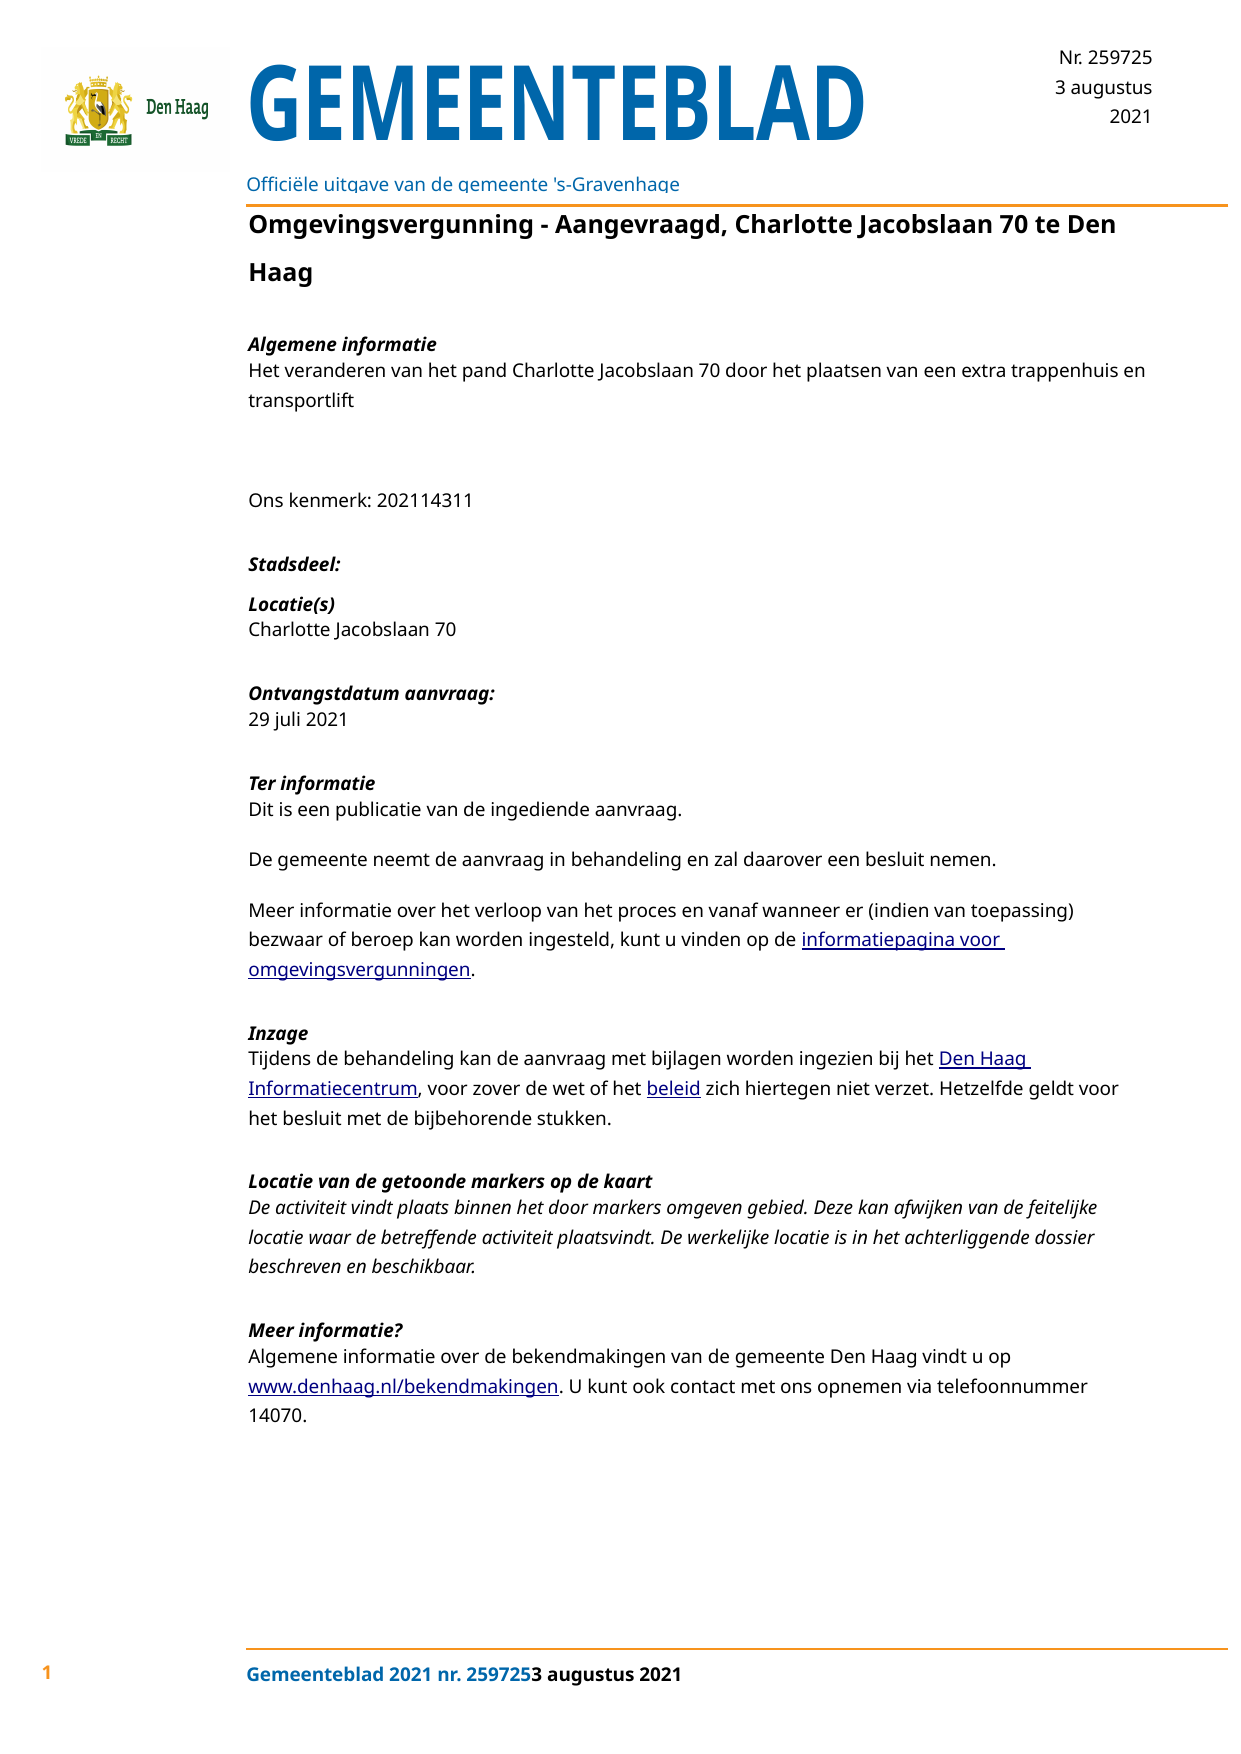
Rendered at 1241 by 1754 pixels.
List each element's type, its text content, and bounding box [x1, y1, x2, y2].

text Meer informatie? [248, 1318, 1152, 1343]
text Inzage [248, 1020, 1152, 1046]
text Ter informatie [248, 770, 1152, 796]
text Locatie(s) [248, 591, 1152, 617]
picture [41, 47, 231, 172]
text Charlotte Jacobslaan 70 [248, 617, 1152, 642]
text Algemene informatie [248, 331, 1152, 357]
text De activiteit vindt plaats binnen het door markers omgeven gebied. Deze kan afwijken van de feitelijke locatie waar de betreffende activiteit plaatsvindt. De werkelijke locatie is in het achterliggende dossier beschreven en beschikbaar. [248, 1194, 1152, 1279]
text Meer informatie over het verloop van het proces en vanaf wanneer er (indien van toepassing) bezwaar of beroep kan worden ingesteld, kunt u vinden op de informatiepagina voor omgevingsvergunningen. [248, 897, 1152, 982]
text Omgevingsvergunning - Aangevraagd, Charlotte Jacobslaan 70 te Den Haag [248, 207, 1152, 288]
text Dit is een publicatie van de ingediende aanvraag. [248, 796, 1152, 822]
text Het veranderen van het pand Charlotte Jacobslaan 70 door het plaatsen van een extra trappenhuis en transportlift [248, 357, 1152, 412]
text Algemene informatie over de bekendmakingen van de gemeente Den Haag vindt u op www.denhaag.nl/bekendmakingen. U kunt ook contact met ons opnemen via telefoonnummer 14070. [248, 1343, 1152, 1428]
text Ons kenmerk: 202114311 [248, 488, 1152, 513]
text Locatie van de getoonde markers op de kaart [248, 1169, 1152, 1194]
text Ontvangstdatum aanvraag: [248, 681, 1152, 706]
text Stadsdeel: [248, 552, 1152, 577]
text De gemeente neemt de aanvraag in behandeling en zal daarover een besluit nemen. [248, 846, 1152, 872]
text 29 juli 2021 [248, 706, 1152, 732]
text Tijdens de behandeling kan de aanvraag met bijlagen worden ingezien bij het Den Haag Informatiecentrum, voor zover de wet of het beleid zich hiertegen niet verzet. Hetzelfde geldt voor het besluit met de bijbehorende stukken. [248, 1046, 1152, 1131]
